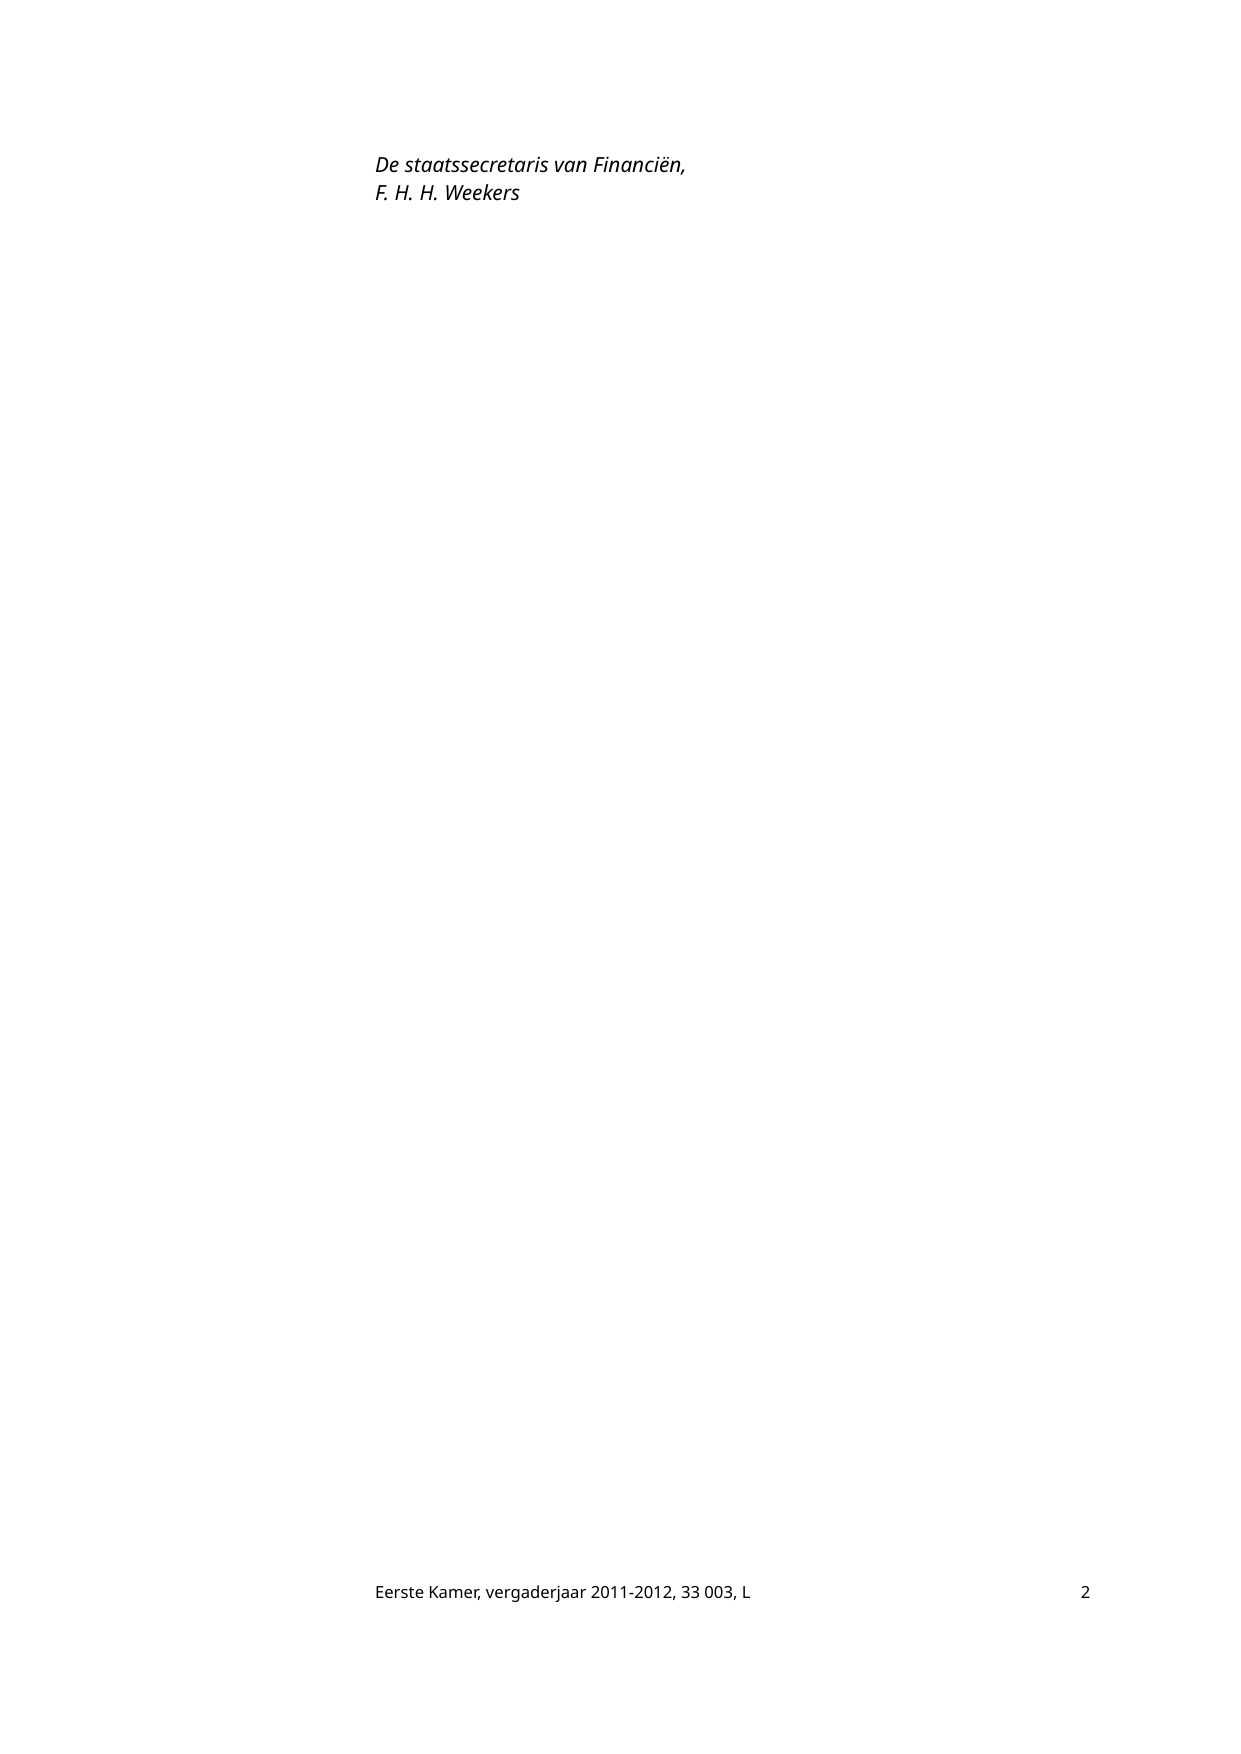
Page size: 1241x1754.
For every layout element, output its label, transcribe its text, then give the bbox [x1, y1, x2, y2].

text De staatssecretaris van Financiën, [375, 150, 1090, 178]
text F. H. H. Weekers [375, 178, 1090, 207]
